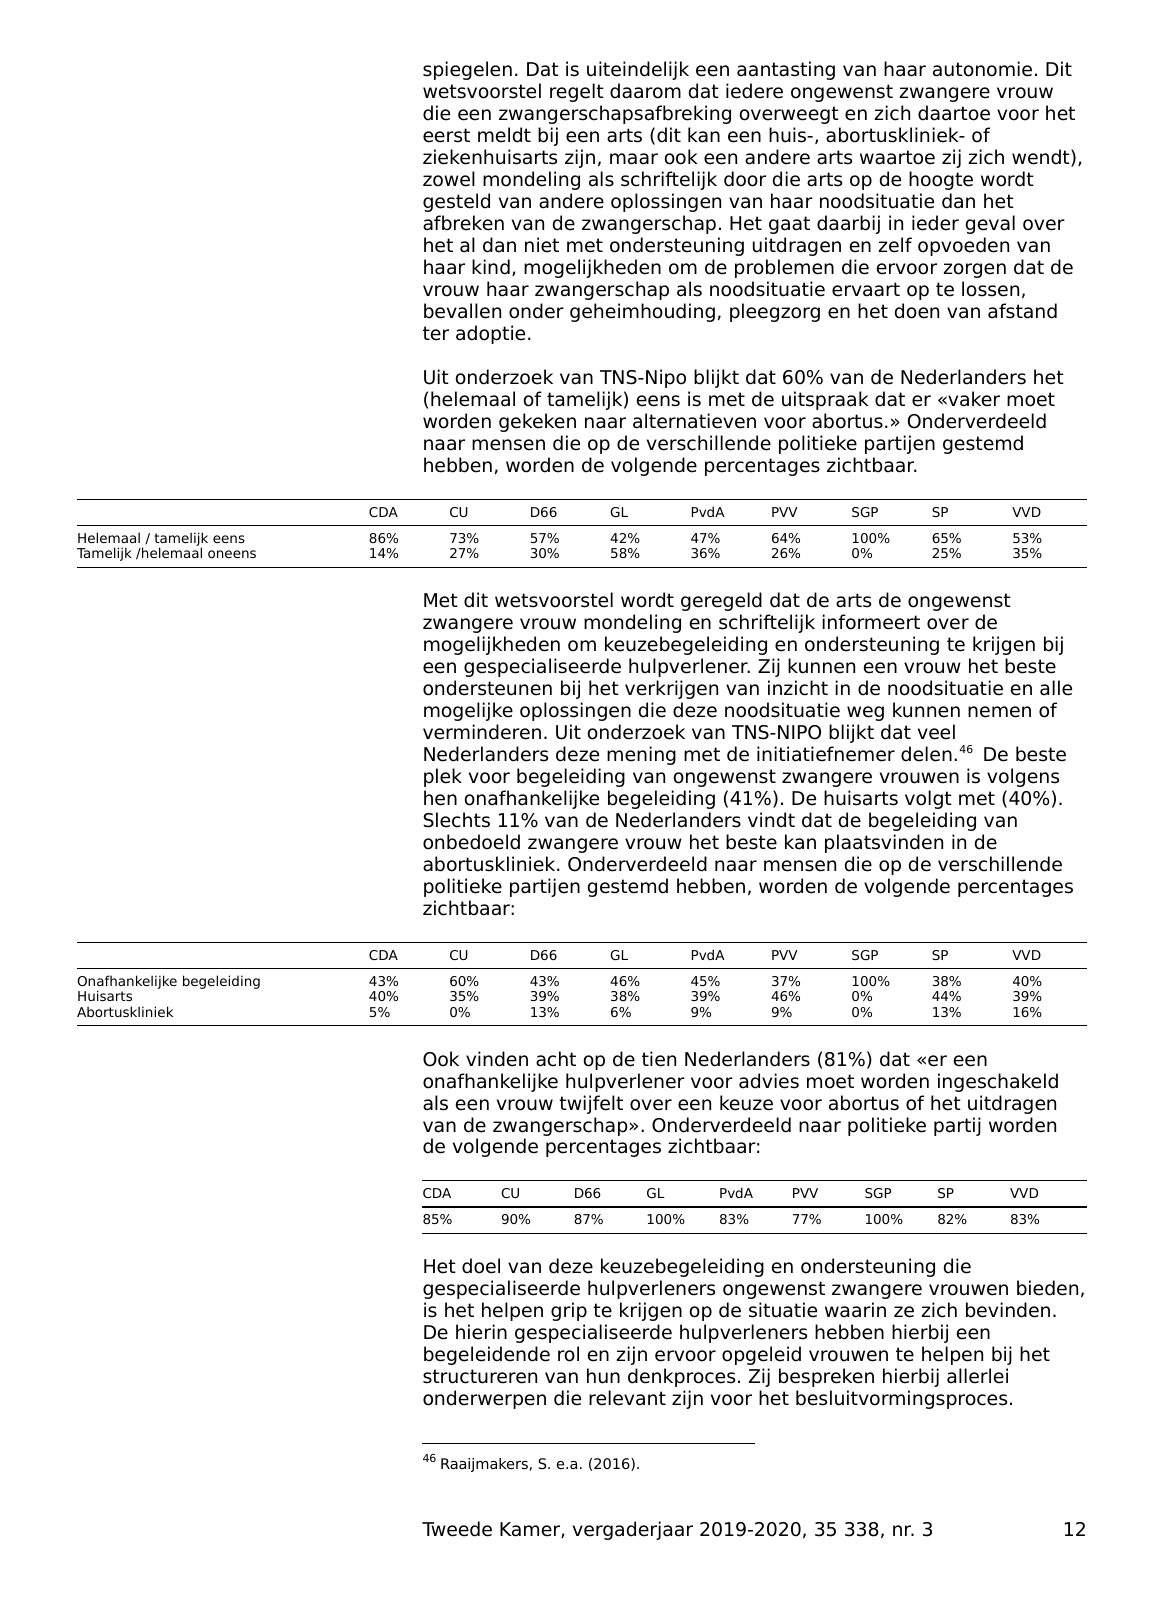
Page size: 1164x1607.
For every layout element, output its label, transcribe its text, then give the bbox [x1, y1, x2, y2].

table_cell 77% [786, 1208, 858, 1233]
table_cell 40% [1006, 969, 1087, 989]
table_header GL [604, 943, 684, 968]
table_cell 90% [495, 1208, 568, 1233]
table_header D66 [524, 943, 604, 968]
table_cell 46% [604, 969, 684, 989]
table_cell 39% [524, 989, 604, 1005]
table_cell 53% [1006, 526, 1087, 546]
table_header CDA [363, 500, 443, 525]
table_header [77, 943, 363, 968]
table_header CU [495, 1181, 568, 1206]
table_cell 0% [845, 546, 926, 567]
table_cell 42% [604, 526, 684, 546]
table_cell 40% [363, 989, 443, 1005]
table_cell 100% [858, 1208, 931, 1233]
table_cell Helemaal / tamelijk eens [77, 526, 363, 546]
table_cell 44% [926, 989, 1006, 1005]
table_header SGP [858, 1181, 931, 1206]
table_header VVD [1006, 500, 1087, 525]
table_cell 85% [422, 1208, 495, 1233]
table_cell 35% [443, 989, 523, 1005]
text Raaijmakers, S. e.a. (2016). [422, 1452, 1087, 1474]
table_cell 14% [363, 546, 443, 567]
table_header D66 [568, 1181, 640, 1206]
table_cell 30% [524, 546, 604, 567]
table_header SP [931, 1181, 1004, 1206]
table_cell 43% [363, 969, 443, 989]
table_header CDA [363, 943, 443, 968]
table_cell 57% [524, 526, 604, 546]
table_cell 37% [765, 969, 845, 989]
table_cell 83% [1004, 1208, 1087, 1233]
table_header PvdA [713, 1181, 786, 1206]
table_cell 0% [845, 989, 926, 1005]
table_cell 26% [765, 546, 845, 567]
table_header SGP [845, 500, 926, 525]
text Uit onderzoek van TNS-Nipo blijkt dat 60% van de Nederlanders het (helemaal of tamelijk) eens is met de uitspraak dat er «vaker moet worden gekeken naar alternatieven voor abortus.» Onderverdeeld naar mensen die op de verschillende politieke partijen gestemd hebben, worden de volgende percentages zichtbaar. [422, 367, 1087, 477]
text Met dit wetsvoorstel wordt geregeld dat de arts de ongewenst zwangere vrouw mondeling en schriftelijk informeert over de mogelijkheden om keuzebegeleiding en ondersteuning te krijgen bij een gespecialiseerde hulpverlener. Zij kunnen een vrouw het beste ondersteunen bij het verkrijgen van inzicht in de noodsituatie en alle mogelijke oplossingen die deze noodsituatie weg kunnen nemen of verminderen. Uit onderzoek van TNS-NIPO blijkt dat veel Nederlanders deze mening met de initiatiefnemer delen. De beste plek voor begeleiding van ongewenst zwangere vrouwen is volgens hen onafhankelijke begeleiding (41%). De huisarts volgt met (40%). Slechts 11% van de Nederlanders vindt dat de begeleiding van onbedoeld zwangere vrouw het beste kan plaatsvinden in de abortuskliniek. Onderverdeeld naar mensen die op de verschillende politieke partijen gestemd hebben, worden de volgende percentages zichtbaar: [422, 590, 1087, 920]
table_cell 47% [684, 526, 765, 546]
table_header GL [604, 500, 684, 525]
text spiegelen. Dat is uiteindelijk een aantasting van haar autonomie. Dit wetsvoorstel regelt daarom dat iedere ongewenst zwangere vrouw die een zwangerschapsafbreking overweegt en zich daartoe voor het eerst meldt bij een arts (dit kan een huis-, abortuskliniek- of ziekenhuisarts zijn, maar ook een andere arts waartoe zij zich wendt), zowel mondeling als schriftelijk door die arts op de hoogte wordt gesteld van andere oplossingen van haar noodsituatie dan het afbreken van de zwangerschap. Het gaat daarbij in ieder geval over het al dan niet met ondersteuning uitdragen en zelf opvoeden van haar kind, mogelijkheden om de problemen die ervoor zorgen dat de vrouw haar zwangerschap als noodsituatie ervaart op te lossen, bevallen onder geheimhouding, pleegzorg en het doen van afstand ter adoptie. [422, 59, 1087, 345]
table_header SGP [845, 943, 926, 968]
table_cell 58% [604, 546, 684, 567]
table_cell 43% [524, 969, 604, 989]
table_header SP [926, 500, 1006, 525]
table_header PVV [786, 1181, 858, 1206]
table_cell 13% [926, 1005, 1006, 1025]
table_cell 39% [684, 989, 765, 1005]
table_cell 25% [926, 546, 1006, 567]
table_cell 64% [765, 526, 845, 546]
table_header [77, 500, 363, 525]
table_cell 9% [765, 1005, 845, 1025]
table_header PvdA [684, 500, 765, 525]
table_cell 38% [926, 969, 1006, 989]
table_header VVD [1004, 1181, 1087, 1206]
table_cell 100% [845, 526, 926, 546]
table_header CU [443, 943, 523, 968]
table_cell 100% [640, 1208, 713, 1233]
table_cell 82% [931, 1208, 1004, 1233]
table_header PVV [765, 943, 845, 968]
table_cell 27% [443, 546, 523, 567]
table_header SP [926, 943, 1006, 968]
table_cell Tamelijk /helemaal oneens [77, 546, 363, 567]
table_cell 16% [1006, 1005, 1087, 1025]
table_header PVV [765, 500, 845, 525]
table_cell 39% [1006, 989, 1087, 1005]
table_cell 86% [363, 526, 443, 546]
table_header CDA [422, 1181, 495, 1206]
table_header GL [640, 1181, 713, 1206]
table_cell 38% [604, 989, 684, 1005]
table_cell 9% [684, 1005, 765, 1025]
table_header CU [443, 500, 523, 525]
table_cell 73% [443, 526, 523, 546]
text Het doel van deze keuzebegeleiding en ondersteuning die gespecialiseerde hulpverleners ongewenst zwangere vrouwen bieden, is het helpen grip te krijgen op de situatie waarin ze zich bevinden. De hierin gespecialiseerde hulpverleners hebben hierbij een begeleidende rol en zijn ervoor opgeleid vrouwen te helpen bij het structureren van hun denkproces. Zij bespreken hierbij allerlei onderwerpen die relevant zijn voor het besluitvormingsproces. [422, 1256, 1087, 1410]
table_cell 46% [765, 989, 845, 1005]
table_header PvdA [684, 943, 765, 968]
text Ook vinden acht op de tien Nederlanders (81%) dat «er een onafhankelijke hulpverlener voor advies moet worden ingeschakeld als een vrouw twijfelt over een keuze voor abortus of het uitdragen van de zwangerschap». Onderverdeeld naar politieke partij worden de volgende percentages zichtbaar: [422, 1048, 1087, 1158]
table_cell 35% [1006, 546, 1087, 567]
table_cell 5% [363, 1005, 443, 1025]
table_cell Onafhankelijke begeleiding [77, 969, 363, 989]
table_cell 100% [845, 969, 926, 989]
table_cell 83% [713, 1208, 786, 1233]
table_cell Abortuskliniek [77, 1005, 363, 1025]
table_cell 36% [684, 546, 765, 567]
table_cell 60% [443, 969, 523, 989]
table_cell 87% [568, 1208, 640, 1233]
table_cell 0% [443, 1005, 523, 1025]
table_cell 45% [684, 969, 765, 989]
table_header D66 [524, 500, 604, 525]
table_cell Huisarts [77, 989, 363, 1005]
table_header VVD [1006, 943, 1087, 968]
table_cell 65% [926, 526, 1006, 546]
table_cell 0% [845, 1005, 926, 1025]
table_cell 6% [604, 1005, 684, 1025]
table_cell 13% [524, 1005, 604, 1025]
